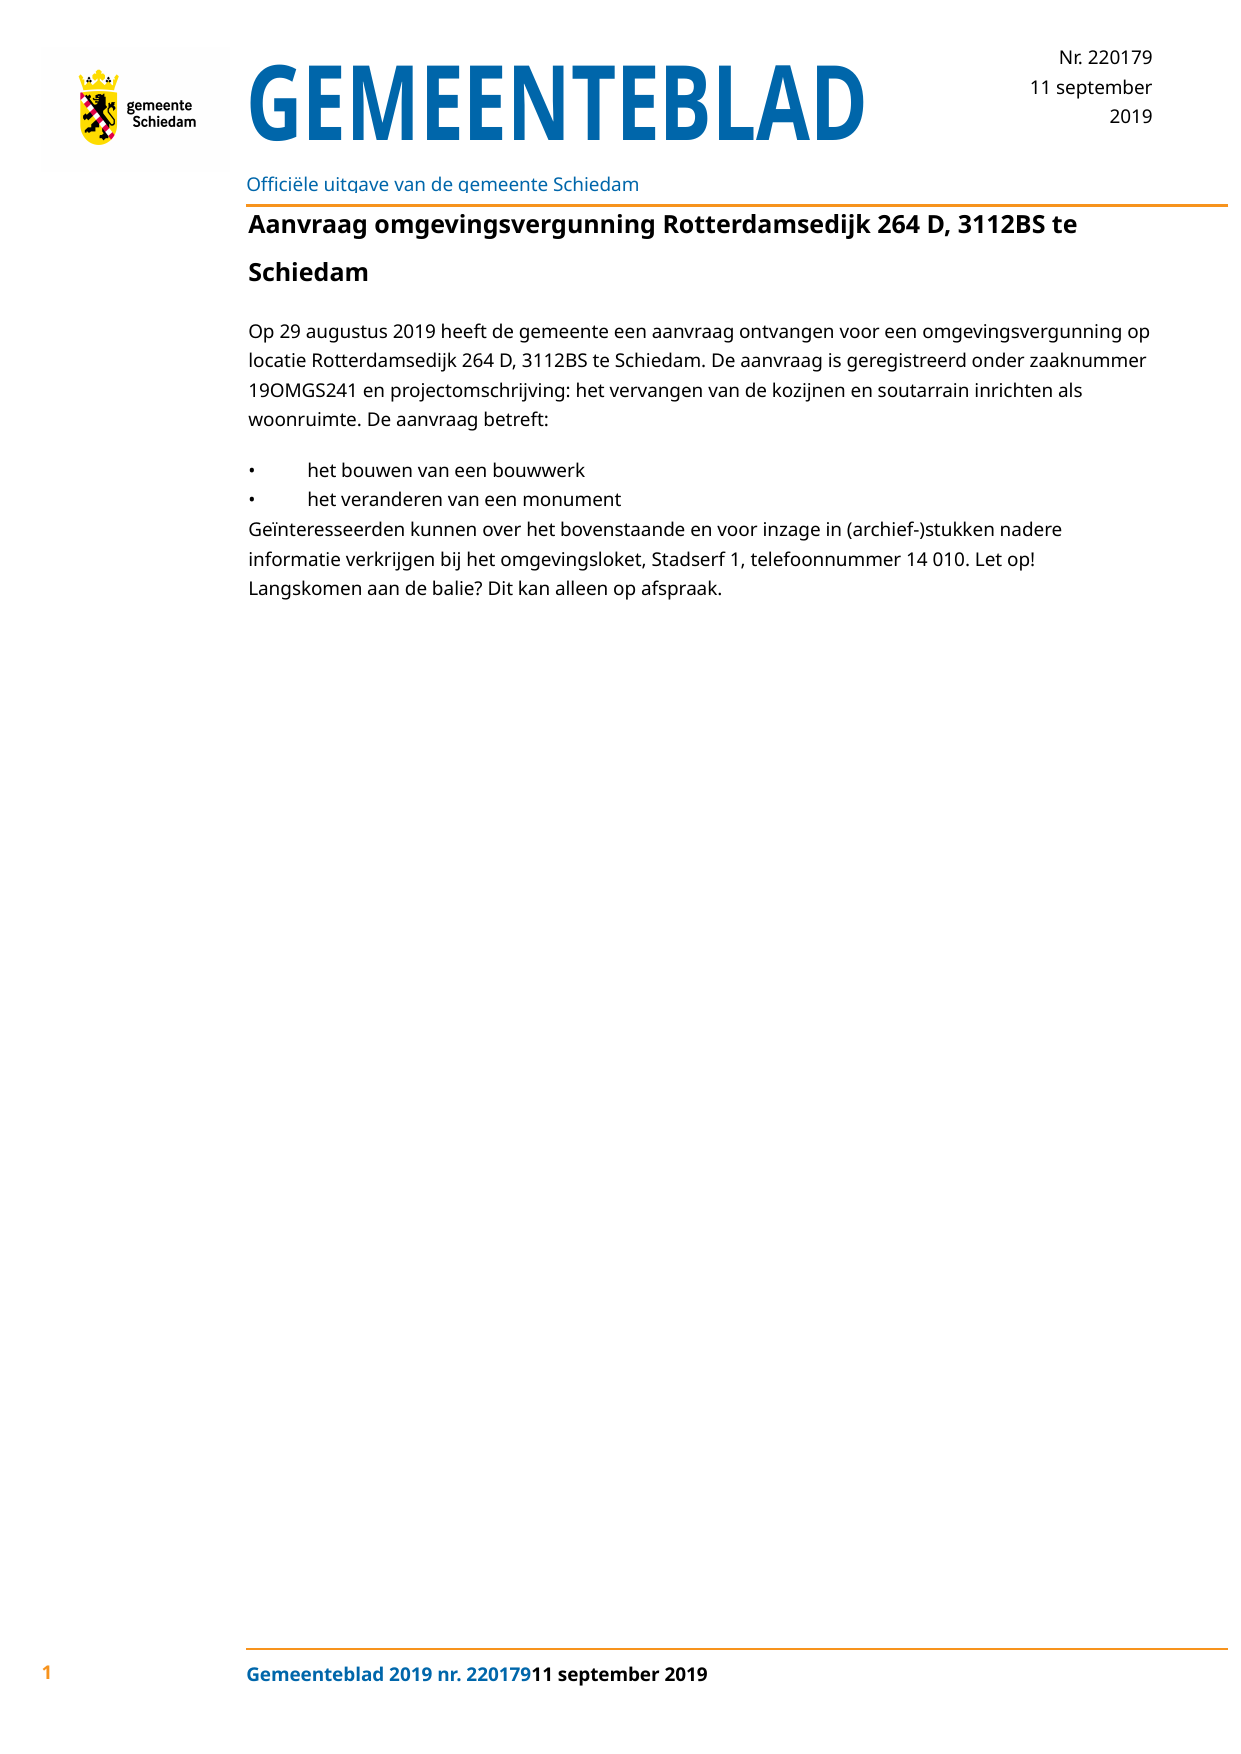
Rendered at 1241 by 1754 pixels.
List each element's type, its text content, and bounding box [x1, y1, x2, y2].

list het bouwen van een bouwwerk [248, 457, 1152, 483]
text Geïnteresseerden kunnen over het bovenstaande en voor inzage in (archief-)stukken nadere informatie verkrijgen bij het omgevingsloket, Stadserf 1, telefoonnummer 14 010. Let op! Langskomen aan de balie? Dit kan alleen op afspraak. [248, 516, 1152, 601]
list het veranderen van een monument [248, 487, 1152, 512]
picture [41, 47, 231, 172]
text Op 29 augustus 2019 heeft de gemeente een aanvraag ontvangen voor een omgevingsvergunning op locatie Rotterdamsedijk 264 D, 3112BS te Schiedam. De aanvraag is geregistreerd onder zaaknummer 19OMGS241 en projectomschrijving: het vervangen van de kozijnen en soutarrain inrichten als woonruimte. De aanvraag betreft: [248, 318, 1152, 432]
text Aanvraag omgevingsvergunning Rotterdamsedijk 264 D, 3112BS te Schiedam [248, 207, 1152, 288]
